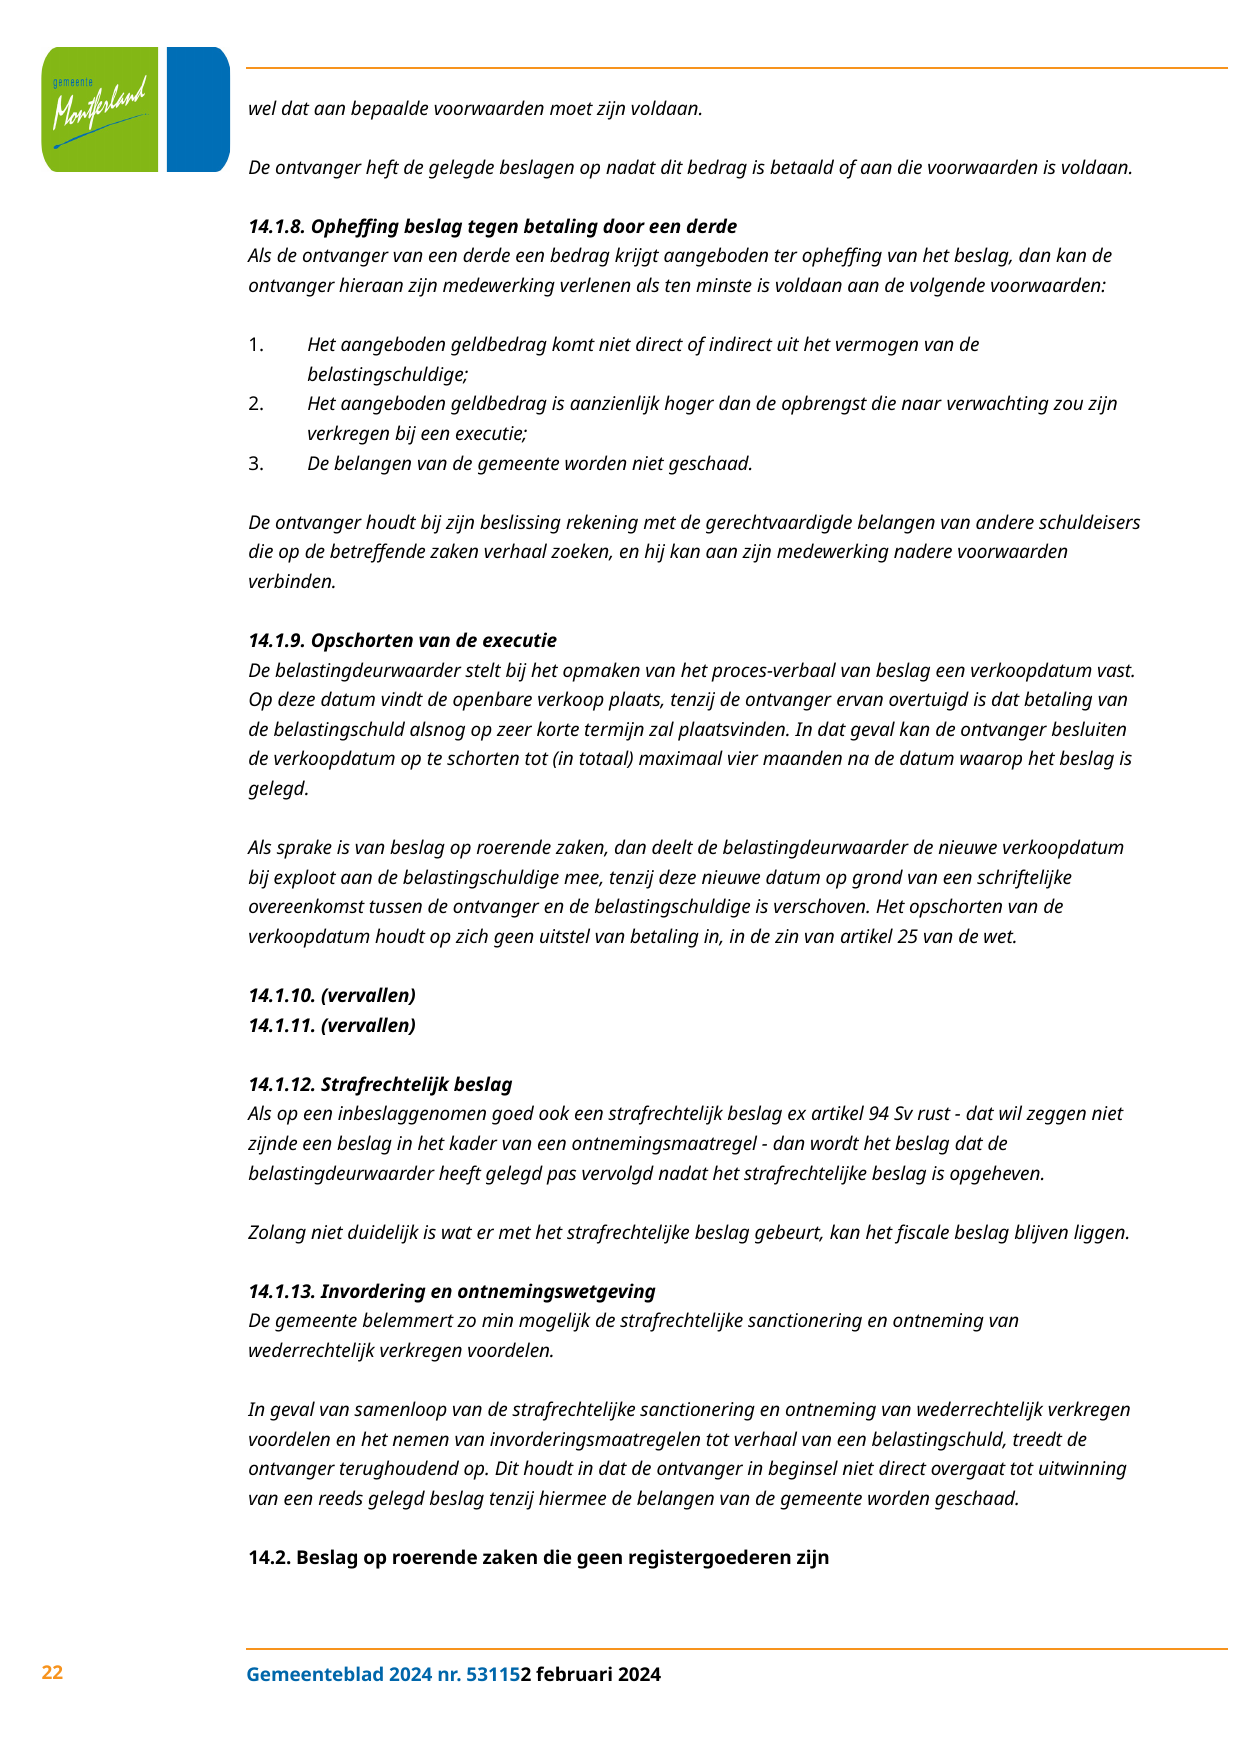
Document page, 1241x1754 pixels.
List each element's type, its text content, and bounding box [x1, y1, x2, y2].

text Als sprake is van beslag op roerende zaken, dan deelt de belastingdeurwaarder de nieuwe verkoopdatum bij exploot aan de belastingschuldige mee, tenzij deze nieuwe datum op grond van een schriftelijke overeenkomst tussen de ontvanger en de belastingschuldige is verschoven. Het opschorten van de verkoopdatum houdt op zich geen uitstel van betaling in, in de zin van artikel 25 van de wet. [248, 834, 1152, 949]
text 14.1.13. Invordering en ontnemingswetgeving [248, 1278, 1152, 1304]
text De ontvanger houdt bij zijn beslissing rekening met de gerechtvaardigde belangen van andere schuldeisers die op de betreffende zaken verhaal zoeken, en hij kan aan zijn medewerking nadere voorwaarden verbinden. [248, 509, 1152, 594]
list belastingschuldige; [248, 361, 1152, 387]
list De belangen van de gemeente worden niet geschaad. [248, 450, 1152, 476]
text 14.1.9. Opschorten van de executie [248, 627, 1152, 653]
picture [41, 47, 231, 172]
text De gemeente belemmert zo min mogelijk de strafrechtelijke sanctionering en ontneming van wederrechtelijk verkregen voordelen. [248, 1308, 1152, 1363]
text Als op een inbeslaggenomen goed ook een strafrechtelijk beslag ex artikel 94 Sv rust - dat wil zeggen niet zijnde een beslag in het kader van een ontnemingsmaatregel - dan wordt het beslag dat de belastingdeurwaarder heeft gelegd pas vervolgd nadat het strafrechtelijke beslag is opgeheven. [248, 1101, 1152, 1186]
text Zolang niet duidelijk is wat er met het strafrechtelijke beslag gebeurt, kan het fiscale beslag blijven liggen. [248, 1219, 1152, 1245]
text 14.1.12. Strafrechtelijk beslag [248, 1071, 1152, 1097]
text De belastingdeurwaarder stelt bij het opmaken van het proces-verbaal van beslag een verkoopdatum vast. Op deze datum vindt de openbare verkoop plaats, tenzij de ontvanger ervan overtuigd is dat betaling van de belastingschuld alsnog op zeer korte termijn zal plaatsvinden. In dat geval kan de ontvanger besluiten de verkoopdatum op te schorten tot (in totaal) maximaal vier maanden na de datum waarop het beslag is gelegd. [248, 657, 1152, 801]
text 14.1.8. Opheffing beslag tegen betaling door een derde [248, 213, 1152, 239]
list Het aangeboden geldbedrag komt niet direct of indirect uit het vermogen van de [248, 331, 1152, 357]
text 14.1.11. (vervallen) [248, 1012, 1152, 1038]
text De ontvanger heft de gelegde beslagen op nadat dit bedrag is betaald of aan die voorwaarden is voldaan. [248, 154, 1152, 180]
text 14.1.10. (vervallen) [248, 982, 1152, 1008]
text In geval van samenloop van de strafrechtelijke sanctionering en ontneming van wederrechtelijk verkregen voordelen en het nemen van invorderingsmaatregelen tot verhaal van een belastingschuld, treedt de ontvanger terughoudend op. Dit houdt in dat de ontvanger in beginsel niet direct overgaat tot uitwinning van een reeds gelegd beslag tenzij hiermee de belangen van de gemeente worden geschaad. [248, 1396, 1152, 1511]
text 14.2. Beslag op roerende zaken die geen registergoederen zijn [248, 1544, 1152, 1570]
text Als de ontvanger van een derde een bedrag krijgt aangeboden ter opheffing van het beslag, dan kan de ontvanger hieraan zijn medewerking verlenen als ten minste is voldaan aan de volgende voorwaarden: [248, 243, 1152, 298]
text wel dat aan bepaalde voorwaarden moet zijn voldaan. [248, 95, 1152, 121]
list Het aangeboden geldbedrag is aanzienlijk hoger dan de opbrengst die naar verwachting zou zijn verkregen bij een executie; [248, 391, 1152, 446]
